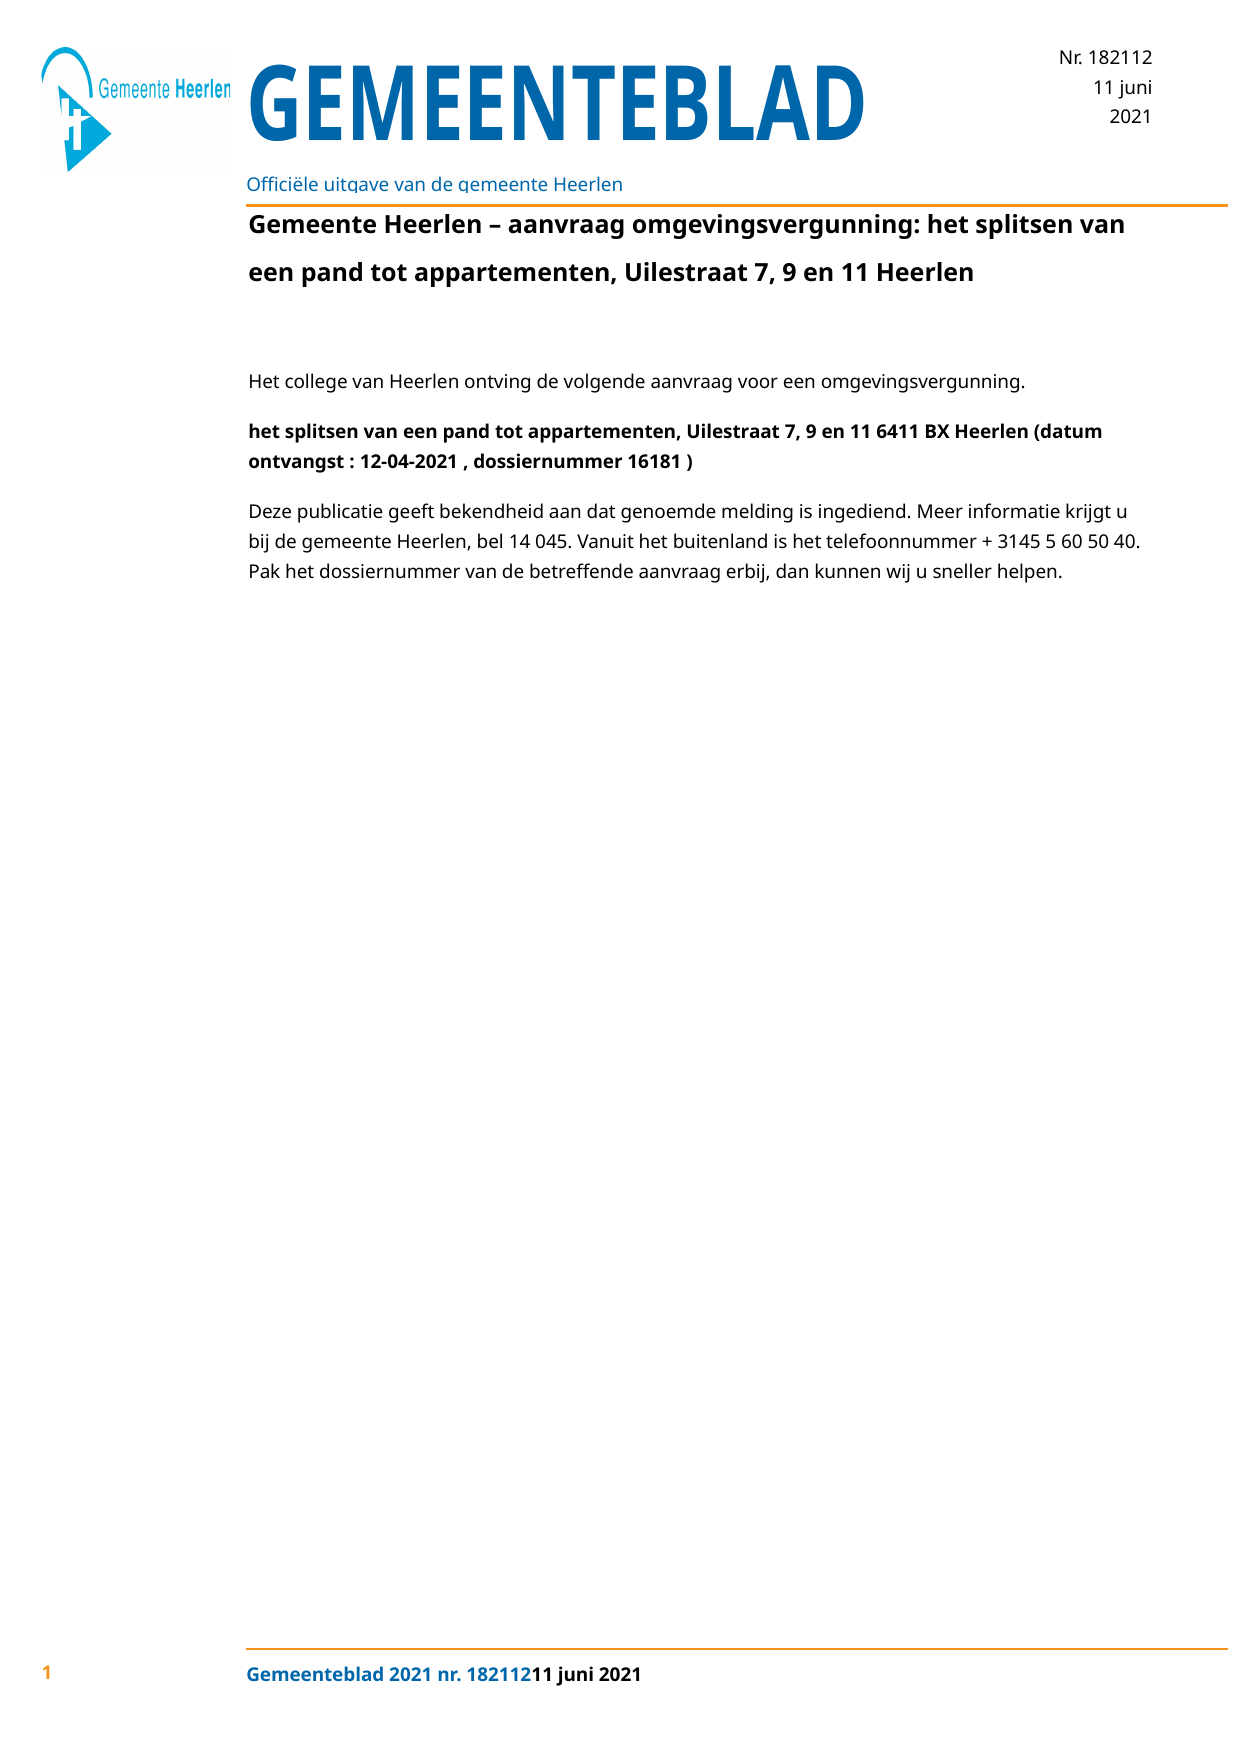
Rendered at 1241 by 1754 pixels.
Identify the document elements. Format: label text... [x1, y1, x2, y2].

text Gemeente Heerlen – aanvraag omgevingsvergunning: het splitsen van een pand tot appartementen, Uilestraat 7, 9 en 11 Heerlen [248, 207, 1152, 288]
picture [41, 47, 59, 70]
picture [41, 47, 231, 172]
text het splitsen van een pand tot appartementen, Uilestraat 7, 9 en 11 6411 BX Heerlen (datum ontvangst : 12-04-2021 , dossiernummer 16181 ) [248, 419, 1152, 474]
text Het college van Heerlen ontving de volgende aanvraag voor een omgevingsvergunning. [248, 368, 1152, 394]
text Deze publicatie geeft bekendheid aan dat genoemde melding is ingediend. Meer informatie krijgt u bij de gemeente Heerlen, bel 14 045. Vanuit het buitenland is het telefoonnummer + 3145 5 60 50 40. Pak het dossiernummer van de betreffende aanvraag erbij, dan kunnen wij u sneller helpen. [248, 499, 1152, 584]
